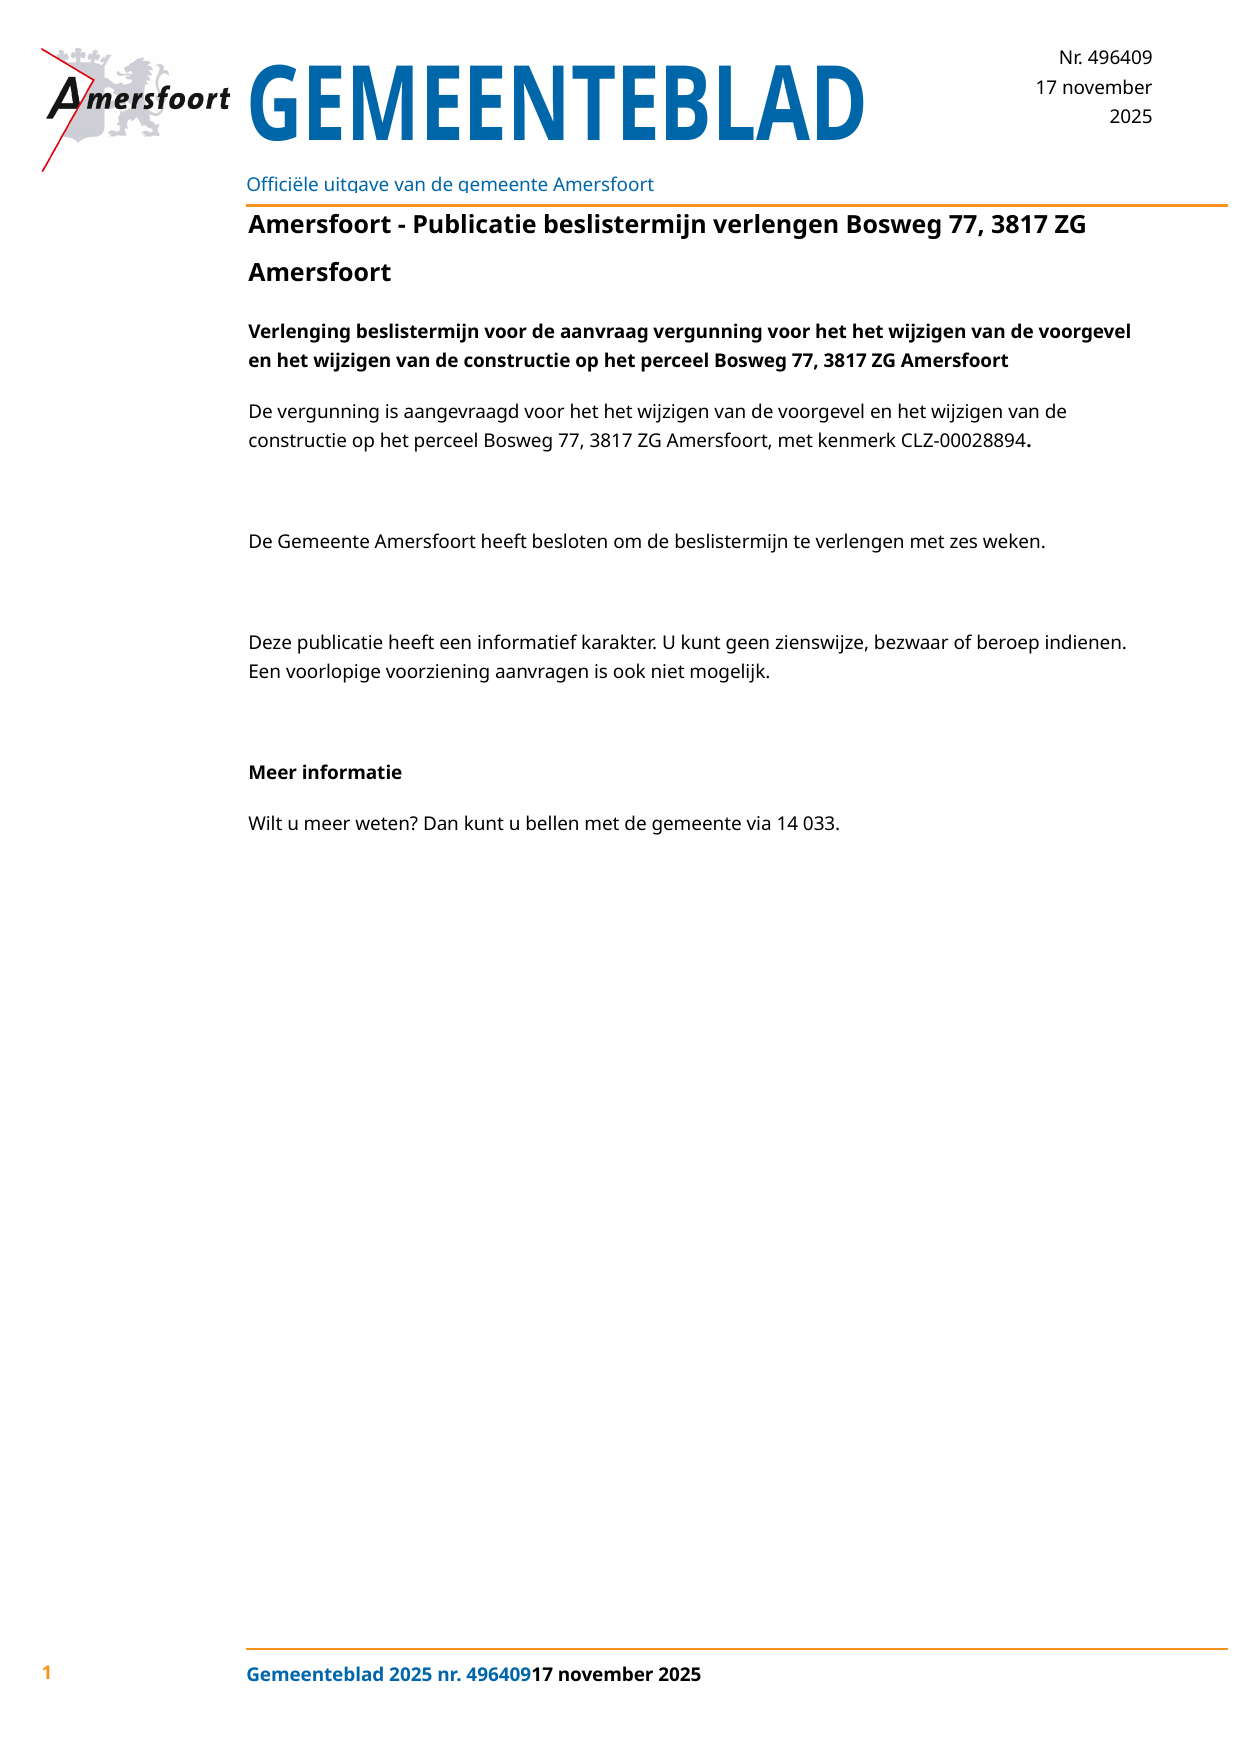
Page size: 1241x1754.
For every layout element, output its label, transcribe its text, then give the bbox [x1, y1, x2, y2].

picture [41, 47, 231, 172]
text Verlenging beslistermijn voor de aanvraag vergunning voor het het wijzigen van de voorgevel en het wijzigen van de constructie op het perceel Bosweg 77, 3817 ZG Amersfoort [248, 318, 1152, 373]
text Meer informatie [248, 759, 1152, 785]
text Amersfoort - Publicatie beslistermijn verlengen Bosweg 77, 3817 ZG Amersfoort [248, 207, 1152, 288]
text De vergunning is aangevraagd voor het het wijzigen van de voorgevel en het wijzigen van de constructie op het perceel Bosweg 77, 3817 ZG Amersfoort, met kenmerk CLZ-00028894. [248, 398, 1152, 453]
text Deze publicatie heeft een informatief karakter. U kunt geen zienswijze, bezwaar of beroep indienen. Een voorlopige voorziening aanvragen is ook niet mogelijk. [248, 629, 1152, 684]
text De Gemeente Amersfoort heeft besloten om de beslistermijn te verlengen met zes weken. [248, 528, 1152, 554]
text Wilt u meer weten? Dan kunt u bellen met de gemeente via 14 033. [248, 810, 1152, 836]
